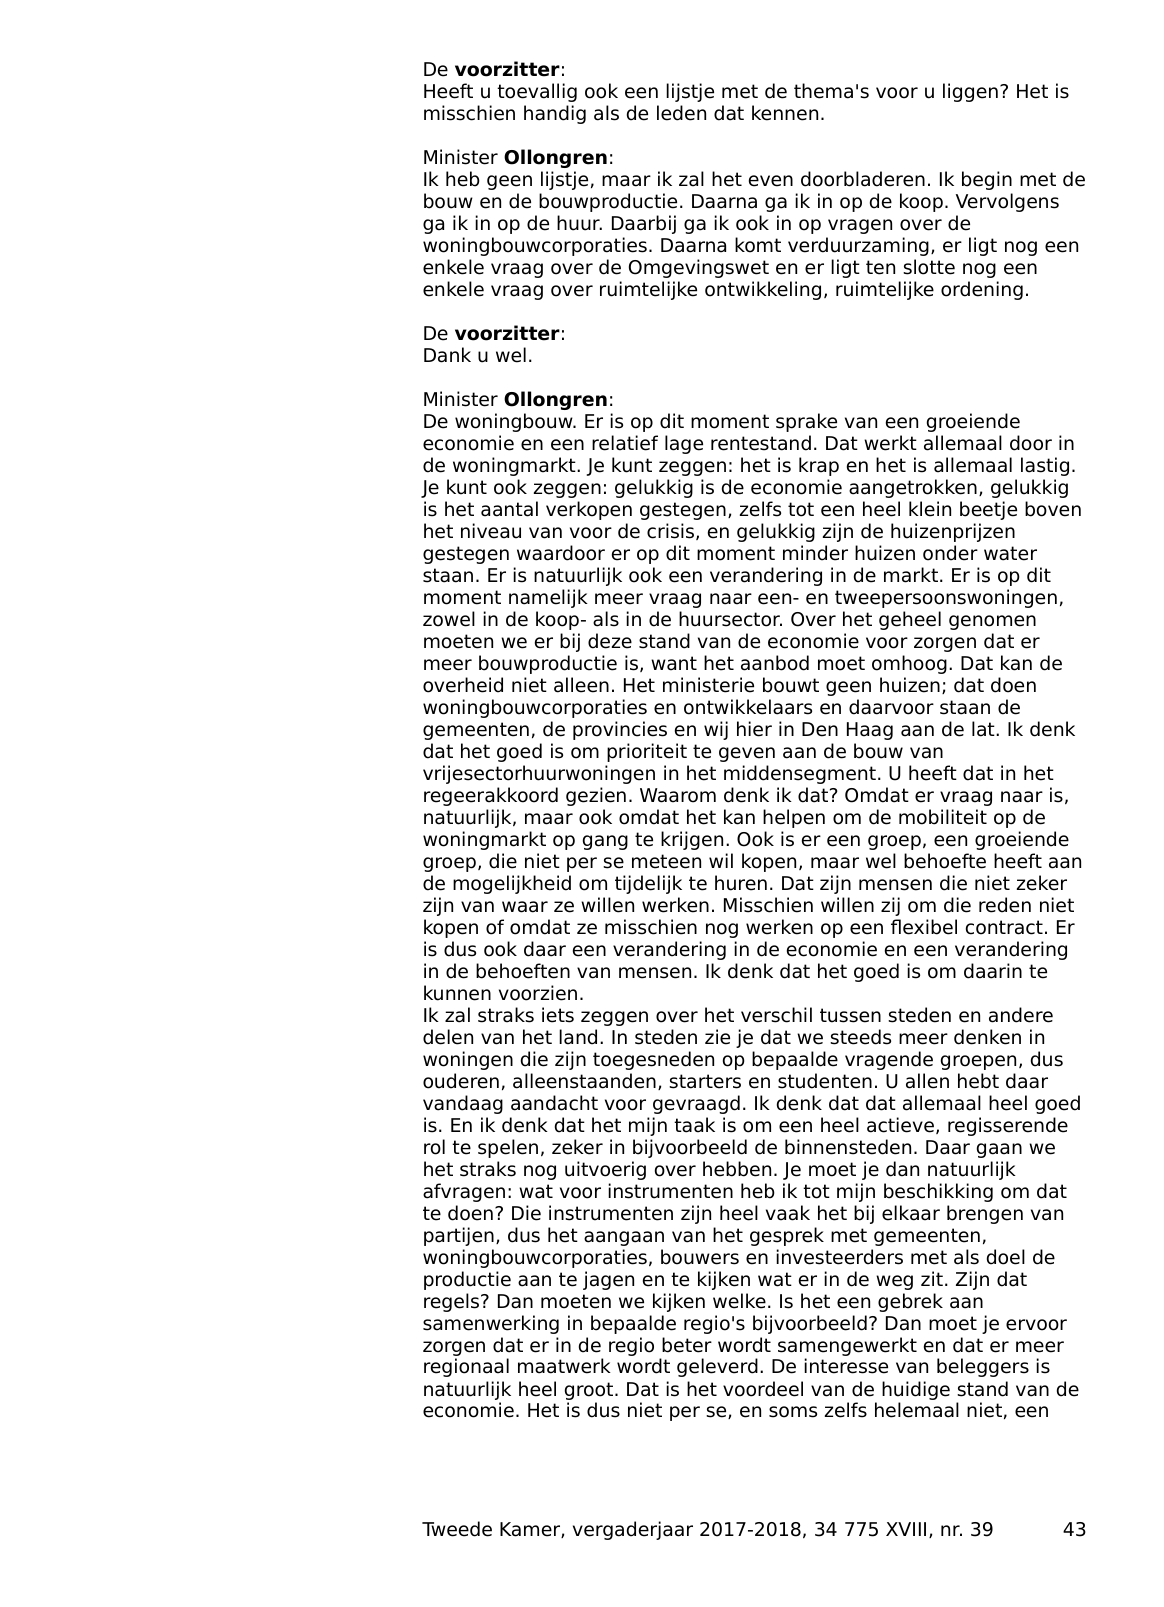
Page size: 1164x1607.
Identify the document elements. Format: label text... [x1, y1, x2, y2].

text Ik heb geen lijstje, maar ik zal het even doorbladeren. Ik begin met de bouw en de bouwproductie. Daarna ga ik in op de koop. Vervolgens ga ik in op de huur. Daarbij ga ik ook in op vragen over de woningbouwcorporaties. Daarna komt verduurzaming, er ligt nog een enkele vraag over de Omgevingswet en er ligt ten slotte nog een enkele vraag over ruimtelijke ontwikkeling, ruimtelijke ordening. [422, 169, 1087, 301]
text Minister Ollongren: [422, 389, 1087, 411]
text De voorzitter: [422, 323, 1087, 345]
text Ik zal straks iets zeggen over het verschil tussen steden en andere delen van het land. In steden zie je dat we steeds meer denken in woningen die zijn toegesneden op bepaalde vragende groepen, dus ouderen, alleenstaanden, starters en studenten. U allen hebt daar vandaag aandacht voor gevraagd. Ik denk dat dat allemaal heel goed is. En ik denk dat het mijn taak is om een heel actieve, regisserende rol te spelen, zeker in bijvoorbeeld de binnensteden. Daar gaan we het straks nog uitvoerig over hebben. Je moet je dan natuurlijk afvragen: wat voor instrumenten heb ik tot mijn beschikking om dat te doen? Die instrumenten zijn heel vaak het bij elkaar brengen van partijen, dus het aangaan van het gesprek met gemeenten, woningbouwcorporaties, bouwers en investeerders met als doel de productie aan te jagen en te kijken wat er in de weg zit. Zijn dat regels? Dan moeten we kijken welke. Is het een gebrek aan samenwerking in bepaalde regio's bijvoorbeeld? Dan moet je ervoor zorgen dat er in de regio beter wordt samengewerkt en dat er meer regionaal maatwerk wordt geleverd. De interesse van beleggers is natuurlijk heel groot. Dat is het voordeel van de huidige stand van de economie. Het is dus niet per se, en soms zelfs helemaal niet, een [422, 1005, 1087, 1422]
text Dank u wel. [422, 345, 1087, 367]
text Heeft u toevallig ook een lijstje met de thema's voor u liggen? Het is misschien handig als de leden dat kennen. [422, 81, 1087, 125]
text De woningbouw. Er is op dit moment sprake van een groeiende economie en een relatief lage rentestand. Dat werkt allemaal door in de woningmarkt. Je kunt zeggen: het is krap en het is allemaal lastig. Je kunt ook zeggen: gelukkig is de economie aangetrokken, gelukkig is het aantal verkopen gestegen, zelfs tot een heel klein beetje boven het niveau van voor de crisis, en gelukkig zijn de huizenprijzen gestegen waardoor er op dit moment minder huizen onder water staan. Er is natuurlijk ook een verandering in de markt. Er is op dit moment namelijk meer vraag naar een- en tweepersoonswoningen, zowel in de koop- als in de huursector. Over het geheel genomen moeten we er bij deze stand van de economie voor zorgen dat er meer bouwproductie is, want het aanbod moet omhoog. Dat kan de overheid niet alleen. Het ministerie bouwt geen huizen; dat doen woningbouwcorporaties en ontwikkelaars en daarvoor staan de gemeenten, de provincies en wij hier in Den Haag aan de lat. Ik denk dat het goed is om prioriteit te geven aan de bouw van vrijesectorhuurwoningen in het middensegment. U heeft dat in het regeerakkoord gezien. Waarom denk ik dat? Omdat er vraag naar is, natuurlijk, maar ook omdat het kan helpen om de mobiliteit op de woningmarkt op gang te krijgen. Ook is er een groep, een groeiende groep, die niet per se meteen wil kopen, maar wel behoefte heeft aan de mogelijkheid om tijdelijk te huren. Dat zijn mensen die niet zeker zijn van waar ze willen werken. Misschien willen zij om die reden niet kopen of omdat ze misschien nog werken op een flexibel contract. Er is dus ook daar een verandering in de economie en een verandering in de behoeften van mensen. Ik denk dat het goed is om daarin te kunnen voorzien. [422, 411, 1087, 1005]
text De voorzitter: [422, 59, 1087, 81]
text Minister Ollongren: [422, 147, 1087, 169]
